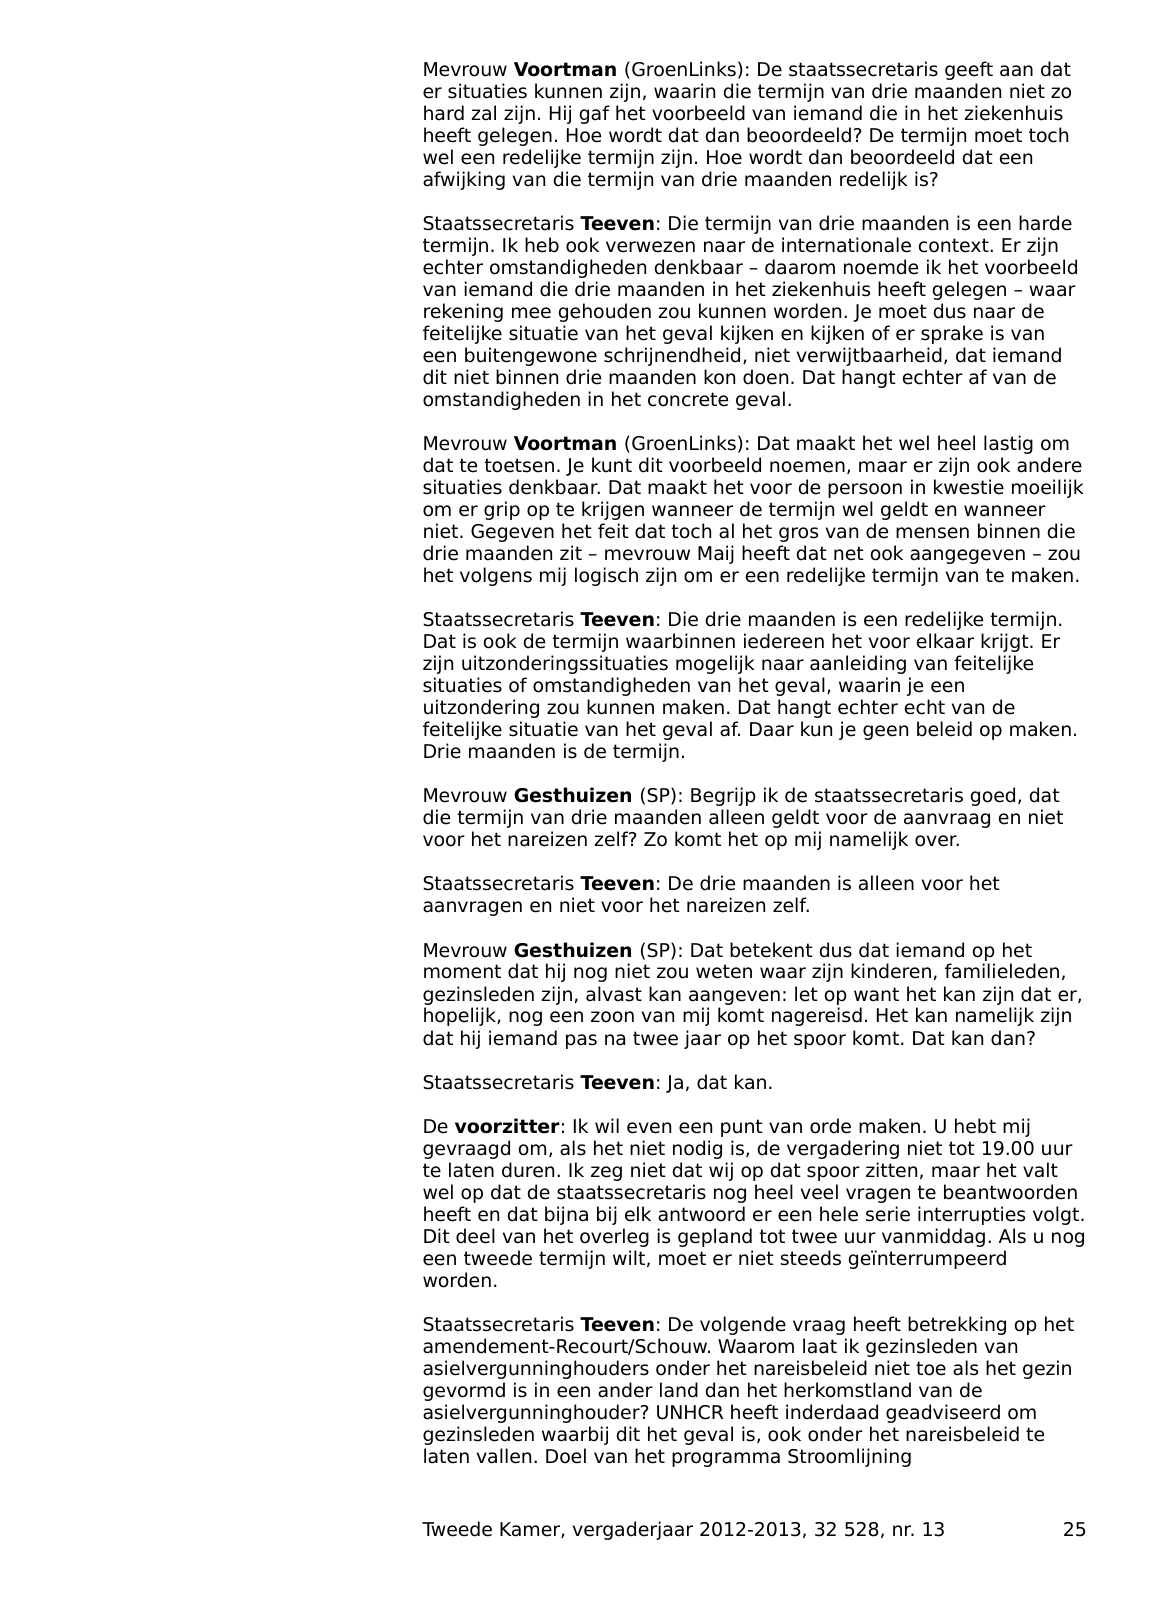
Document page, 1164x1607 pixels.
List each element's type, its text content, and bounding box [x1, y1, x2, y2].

text Staatssecretaris Teeven: Die termijn van drie maanden is een harde termijn. Ik heb ook verwezen naar de internationale context. Er zijn echter omstandigheden denkbaar – daarom noemde ik het voorbeeld van iemand die drie maanden in het ziekenhuis heeft gelegen – waar rekening mee gehouden zou kunnen worden. Je moet dus naar de feitelijke situatie van het geval kijken en kijken of er sprake is van een buitengewone schrijnendheid, niet verwijtbaarheid, dat iemand dit niet binnen drie maanden kon doen. Dat hangt echter af van de omstandigheden in het concrete geval. [422, 213, 1087, 411]
text Staatssecretaris Teeven: De drie maanden is alleen voor het aanvragen en niet voor het nareizen zelf. [422, 873, 1087, 917]
text Mevrouw Voortman (GroenLinks): De staatssecretaris geeft aan dat er situaties kunnen zijn, waarin die termijn van drie maanden niet zo hard zal zijn. Hij gaf het voorbeeld van iemand die in het ziekenhuis heeft gelegen. Hoe wordt dat dan beoordeeld? De termijn moet toch wel een redelijke termijn zijn. Hoe wordt dan beoordeeld dat een afwijking van die termijn van drie maanden redelijk is? [422, 59, 1087, 191]
text Staatssecretaris Teeven: De volgende vraag heeft betrekking op het amendement-Recourt/Schouw. Waarom laat ik gezinsleden van asielvergunninghouders onder het nareisbeleid niet toe als het gezin gevormd is in een ander land dan het herkomstland van de asielvergunninghouder? UNHCR heeft inderdaad geadviseerd om gezinsleden waarbij dit het geval is, ook onder het nareisbeleid te laten vallen. Doel van het programma Stroomlijning [422, 1314, 1087, 1468]
text Dit deel van het overleg is gepland tot twee uur vanmiddag. Als u nog een tweede termijn wilt, moet er niet steeds geïnterrumpeerd worden. [422, 1226, 1087, 1292]
text De voorzitter: Ik wil even een punt van orde maken. U hebt mij gevraagd om, als het niet nodig is, de vergadering niet tot 19.00 uur te laten duren. Ik zeg niet dat wij op dat spoor zitten, maar het valt wel op dat de staatssecretaris nog heel veel vragen te beantwoorden heeft en dat bijna bij elk antwoord er een hele serie interrupties volgt. [422, 1116, 1087, 1226]
text Staatssecretaris Teeven: Ja, dat kan. [422, 1072, 1087, 1093]
text Staatssecretaris Teeven: Die drie maanden is een redelijke termijn. Dat is ook de termijn waarbinnen iedereen het voor elkaar krijgt. Er zijn uitzonderingssituaties mogelijk naar aanleiding van feitelijke situaties of omstandigheden van het geval, waarin je een uitzondering zou kunnen maken. Dat hangt echter echt van de feitelijke situatie van het geval af. Daar kun je geen beleid op maken. Drie maanden is de termijn. [422, 609, 1087, 763]
text Mevrouw Voortman (GroenLinks): Dat maakt het wel heel lastig om dat te toetsen. Je kunt dit voorbeeld noemen, maar er zijn ook andere situaties denkbaar. Dat maakt het voor de persoon in kwestie moeilijk om er grip op te krijgen wanneer de termijn wel geldt en wanneer niet. Gegeven het feit dat toch al het gros van de mensen binnen die drie maanden zit – mevrouw Maij heeft dat net ook aangegeven – zou het volgens mij logisch zijn om er een redelijke termijn van te maken. [422, 433, 1087, 587]
text Mevrouw Gesthuizen (SP): Dat betekent dus dat iemand op het moment dat hij nog niet zou weten waar zijn kinderen, familieleden, gezinsleden zijn, alvast kan aangeven: let op want het kan zijn dat er, hopelijk, nog een zoon van mij komt nagereisd. Het kan namelijk zijn dat hij iemand pas na twee jaar op het spoor komt. Dat kan dan? [422, 939, 1087, 1049]
text Mevrouw Gesthuizen (SP): Begrijp ik de staatssecretaris goed, dat die termijn van drie maanden alleen geldt voor de aanvraag en niet voor het nareizen zelf? Zo komt het op mij namelijk over. [422, 785, 1087, 851]
